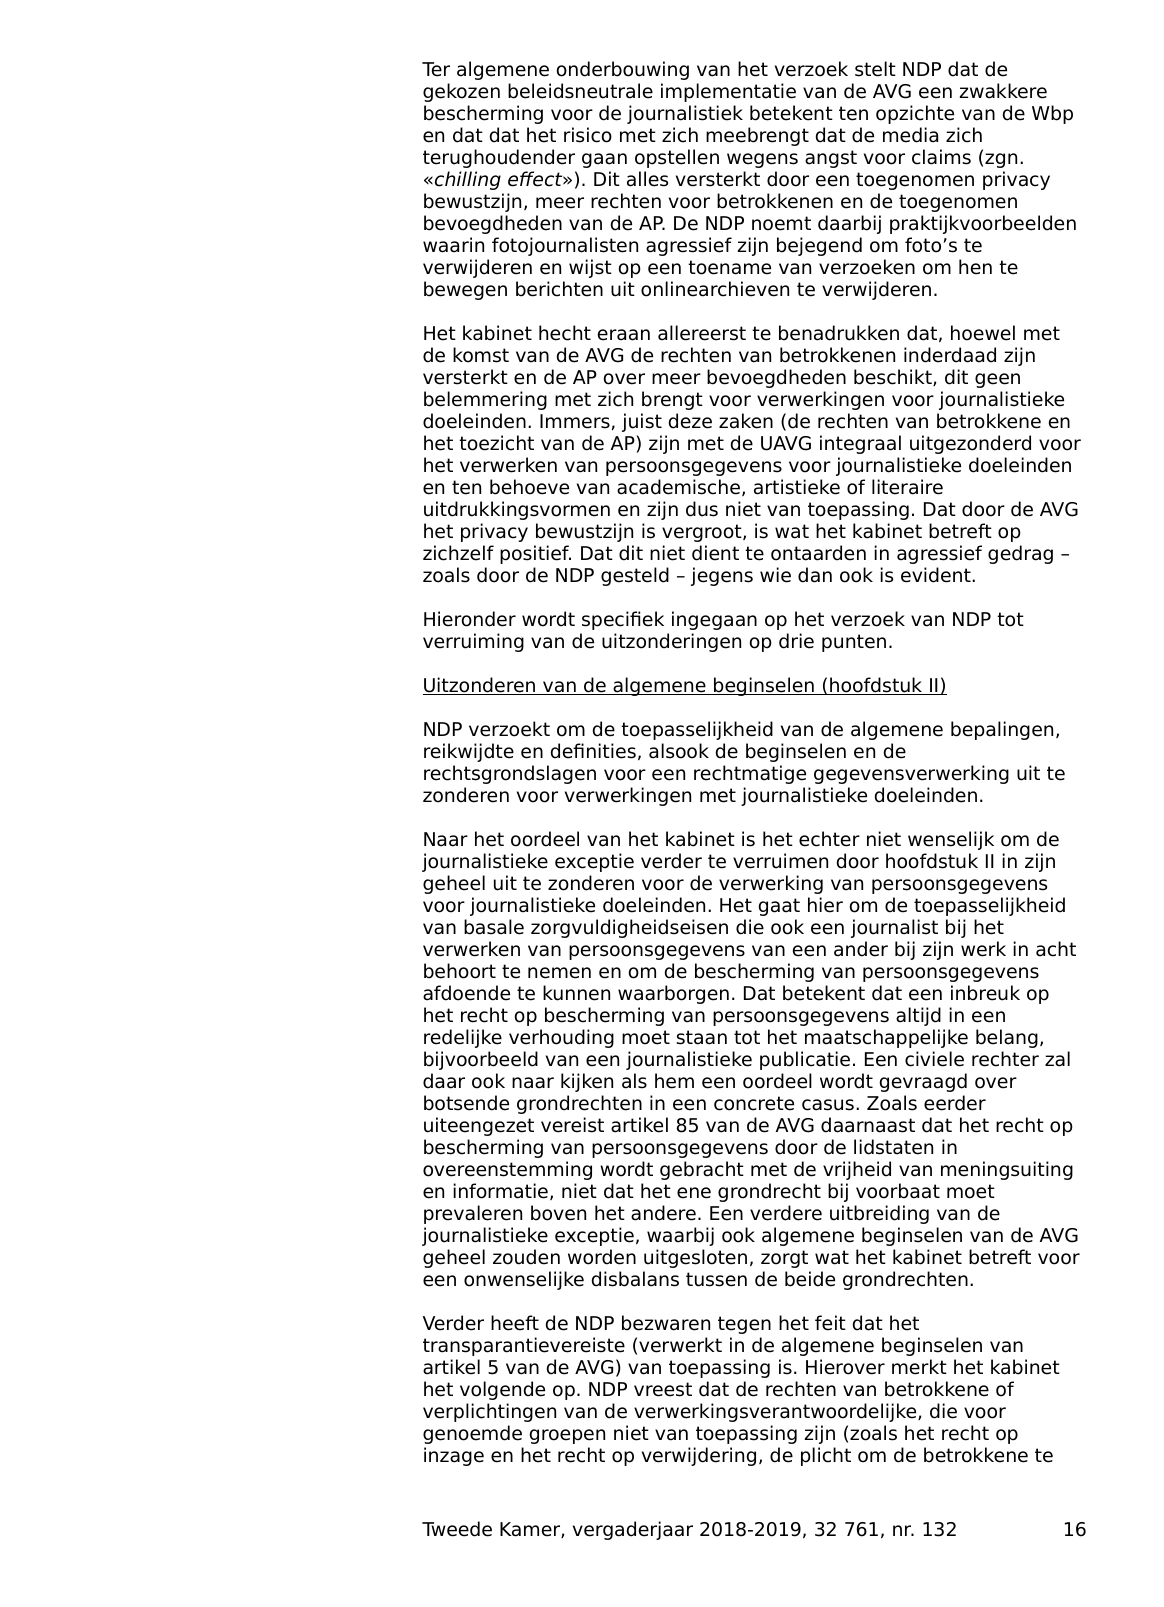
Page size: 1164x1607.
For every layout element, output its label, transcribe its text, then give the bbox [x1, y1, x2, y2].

text Naar het oordeel van het kabinet is het echter niet wenselijk om de journalistieke exceptie verder te verruimen door hoofdstuk II in zijn geheel uit te zonderen voor de verwerking van persoonsgegevens voor journalistieke doeleinden. Het gaat hier om de toepasselijkheid van basale zorgvuldigheidseisen die ook een journalist bij het verwerken van persoonsgegevens van een ander bij zijn werk in acht behoort te nemen en om de bescherming van persoonsgegevens afdoende te kunnen waarborgen. Dat betekent dat een inbreuk op het recht op bescherming van persoonsgegevens altijd in een redelijke verhouding moet staan tot het maatschappelijke belang, bijvoorbeeld van een journalistieke publicatie. Een civiele rechter zal daar ook naar kijken als hem een oordeel wordt gevraagd over botsende grondrechten in een concrete casus. Zoals eerder uiteengezet vereist artikel 85 van de AVG daarnaast dat het recht op bescherming van persoonsgegevens door de lidstaten in overeenstemming wordt gebracht met de vrijheid van meningsuiting en informatie, niet dat het ene grondrecht bij voorbaat moet prevaleren boven het andere. Een verdere uitbreiding van de journalistieke exceptie, waarbij ook algemene beginselen van de AVG geheel zouden worden uitgesloten, zorgt wat het kabinet betreft voor een onwenselijke disbalans tussen de beide grondrechten. [422, 829, 1087, 1291]
text Het kabinet hecht eraan allereerst te benadrukken dat, hoewel met de komst van de AVG de rechten van betrokkenen inderdaad zijn versterkt en de AP over meer bevoegdheden beschikt, dit geen belemmering met zich brengt voor verwerkingen voor journalistieke doeleinden. Immers, juist deze zaken (de rechten van betrokkene en het toezicht van de AP) zijn met de UAVG integraal uitgezonderd voor het verwerken van persoonsgegevens voor journalistieke doeleinden en ten behoeve van academische, artistieke of literaire uitdrukkingsvormen en zijn dus niet van toepassing. Dat door de AVG het privacy bewustzijn is vergroot, is wat het kabinet betreft op zichzelf positief. Dat dit niet dient te ontaarden in agressief gedrag – zoals door de NDP gesteld – jegens wie dan ook is evident. [422, 323, 1087, 587]
text Hieronder wordt specifiek ingegaan op het verzoek van NDP tot verruiming van de uitzonderingen op drie punten. [422, 609, 1087, 653]
text Verder heeft de NDP bezwaren tegen het feit dat het transparantievereiste (verwerkt in de algemene beginselen van artikel 5 van de AVG) van toepassing is. Hierover merkt het kabinet het volgende op. NDP vreest dat de rechten van betrokkene of verplichtingen van de verwerkingsverantwoordelijke, die voor genoemde groepen niet van toepassing zijn (zoals het recht op inzage en het recht op verwijdering, de plicht om de betrokkene te [422, 1313, 1087, 1467]
text NDP verzoekt om de toepasselijkheid van de algemene bepalingen, reikwijdte en definities, alsook de beginselen en de rechtsgrondslagen voor een rechtmatige gegevensverwerking uit te zonderen voor verwerkingen met journalistieke doeleinden. [422, 719, 1087, 807]
subtitle Uitzonderen van de algemene beginselen (hoofdstuk II) [422, 675, 1087, 697]
text Ter algemene onderbouwing van het verzoek stelt NDP dat de gekozen beleidsneutrale implementatie van de AVG een zwakkere bescherming voor de journalistiek betekent ten opzichte van de Wbp en dat dat het risico met zich meebrengt dat de media zich terughoudender gaan opstellen wegens angst voor claims (zgn. «chilling effect»). Dit alles versterkt door een toegenomen privacy bewustzijn, meer rechten voor betrokkenen en de toegenomen bevoegdheden van de AP. De NDP noemt daarbij praktijkvoorbeelden waarin fotojournalisten agressief zijn bejegend om foto’s te verwijderen en wijst op een toename van verzoeken om hen te bewegen berichten uit onlinearchieven te verwijderen. [422, 59, 1087, 301]
